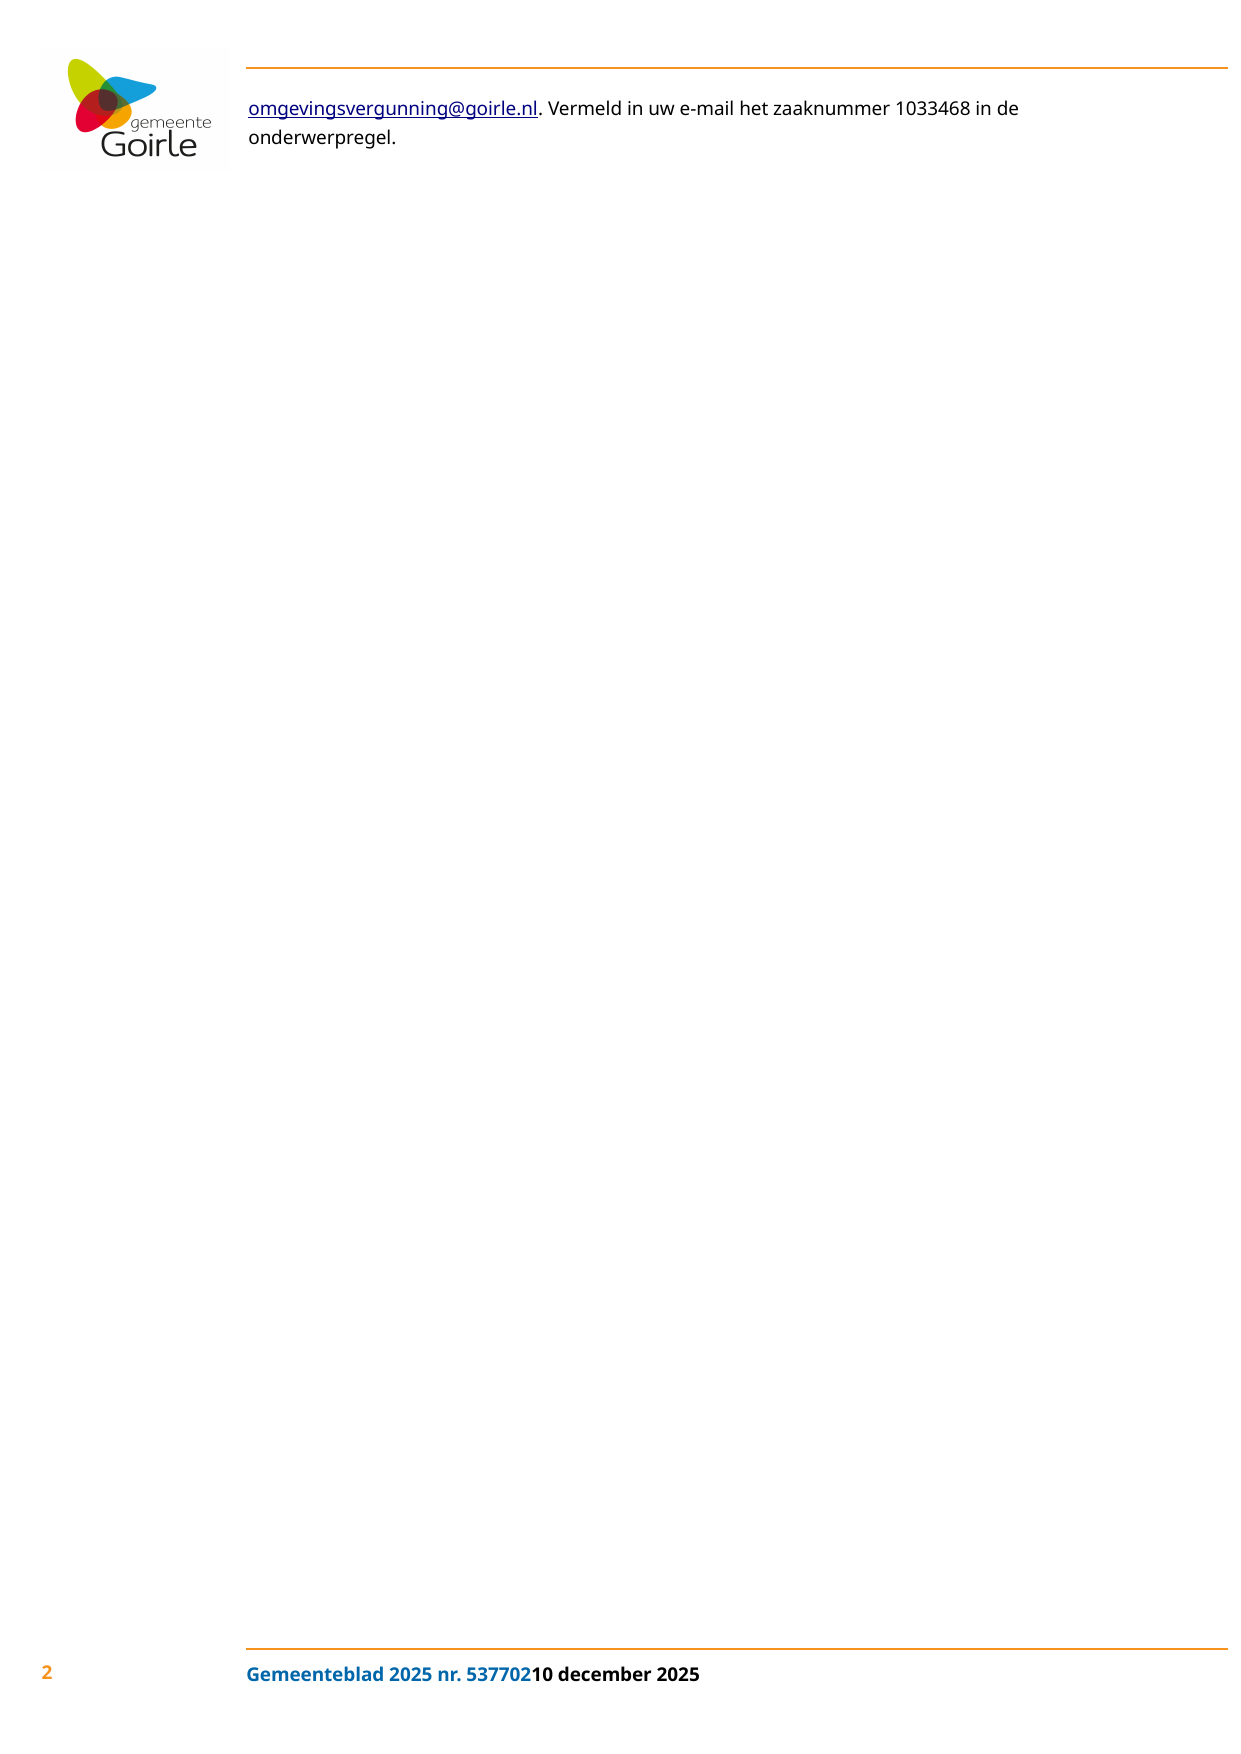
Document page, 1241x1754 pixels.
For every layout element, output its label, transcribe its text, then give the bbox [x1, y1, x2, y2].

picture [41, 47, 231, 172]
text omgevingsvergunning@goirle.nl. Vermeld in uw e-mail het zaaknummer 1033468 in de onderwerpregel. [248, 95, 1152, 150]
